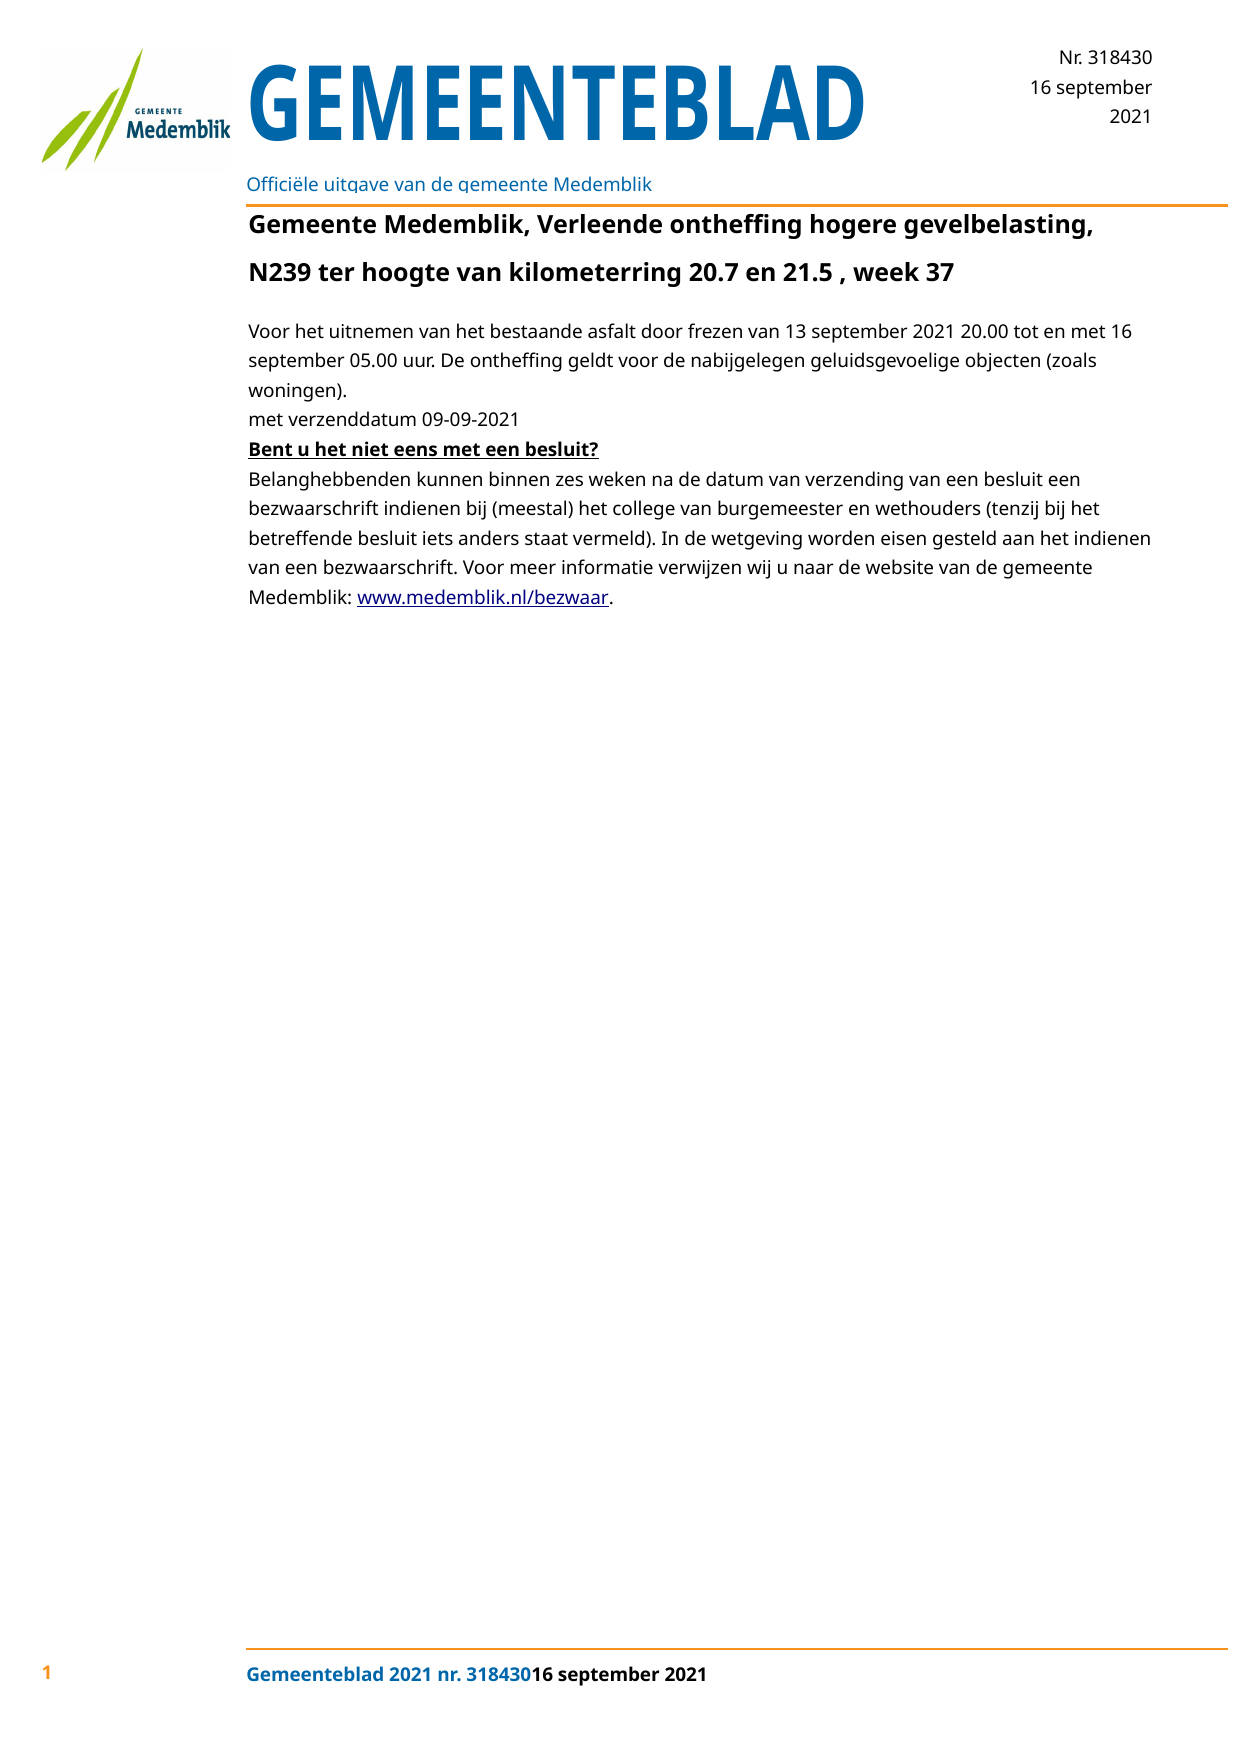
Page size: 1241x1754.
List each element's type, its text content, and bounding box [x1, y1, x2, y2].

text Bent u het niet eens met een besluit? [248, 436, 1152, 462]
text Gemeente Medemblik, Verleende ontheffing hogere gevelbelasting, N239 ter hoogte van kilometerring 20.7 en 21.5 , week 37 [248, 207, 1152, 288]
text Voor het uitnemen van het bestaande asfalt door frezen van 13 september 2021 20.00 tot en met 16 september 05.00 uur. De ontheffing geldt voor de nabijgelegen geluidsgevoelige objecten (zoals woningen). [248, 318, 1152, 403]
text Belanghebbenden kunnen binnen zes weken na de datum van verzending van een besluit een bezwaarschrift indienen bij (meestal) het college van burgemeester en wethouders (tenzij bij het betreffende besluit iets anders staat vermeld). In de wetgeving worden eisen gesteld aan het indienen van een bezwaarschrift. Voor meer informatie verwijzen wij u naar de website van de gemeente Medemblik: www.medemblik.nl/bezwaar. [248, 466, 1152, 610]
picture [41, 47, 231, 172]
text met verzenddatum 09-09-2021 [248, 407, 1152, 432]
